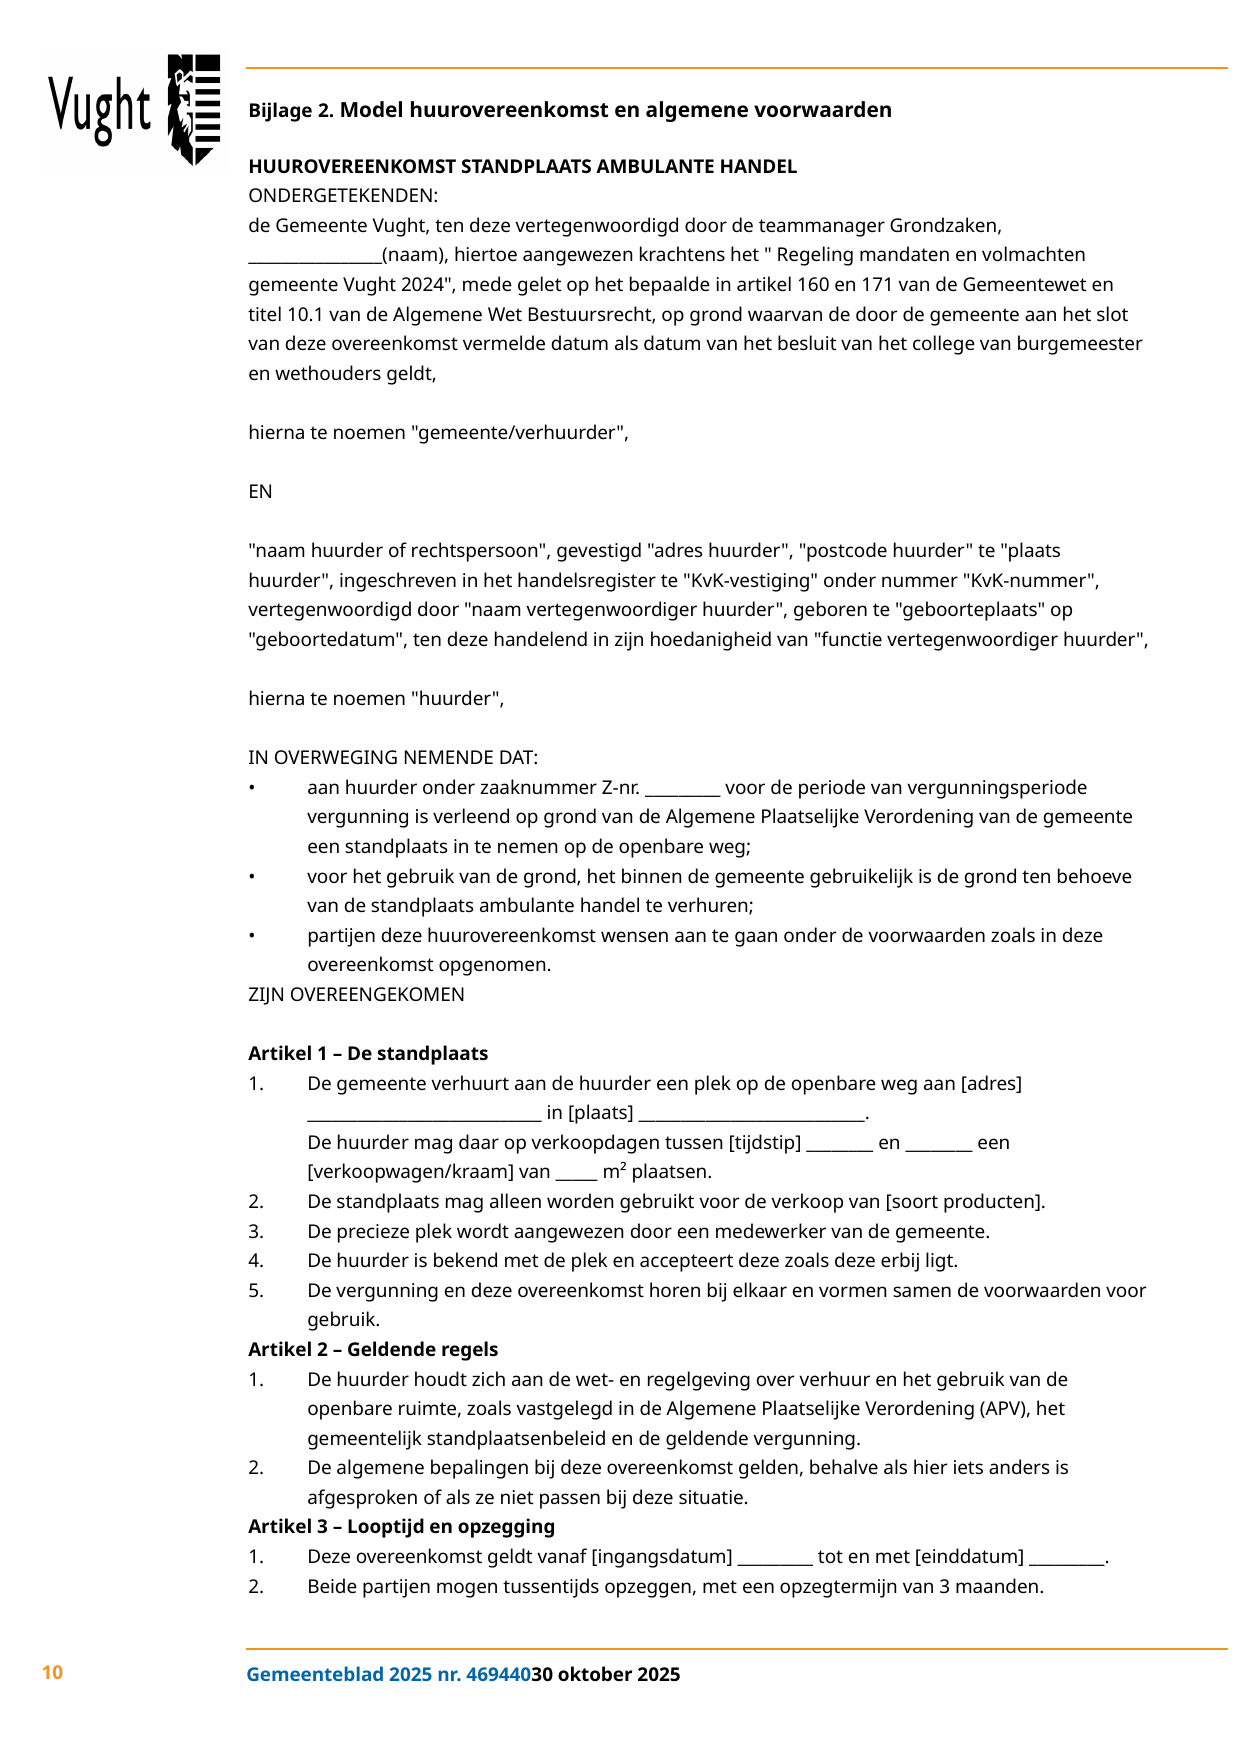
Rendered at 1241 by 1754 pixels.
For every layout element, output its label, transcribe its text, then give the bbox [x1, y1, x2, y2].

text ZIJN OVEREENGEKOMEN [248, 981, 1152, 1007]
text hierna te noemen "gemeente/verhuurder", [248, 419, 1152, 445]
list Beide partijen mogen tussentijds opzeggen, met een opzegtermijn van 3 maanden. [248, 1573, 1152, 1599]
text hierna te noemen "huurder", [248, 685, 1152, 711]
list De huurder houdt zich aan de wet- en regelgeving over verhuur en het gebruik van de openbare ruimte, zoals vastgelegd in de Algemene Plaatselijke Verordening (APV), het gemeentelijk standplaatsenbeleid en de geldende vergunning. [248, 1366, 1152, 1451]
list partijen deze huurovereenkomst wensen aan te gaan onder de voorwaarden zoals in deze overeenkomst opgenomen. [248, 922, 1152, 977]
list voor het gebruik van de grond, het binnen de gemeente gebruikelijk is de grond ten behoeve van de standplaats ambulante handel te verhuren; [248, 863, 1152, 918]
text Artikel 3 – Looptijd en opzegging [248, 1514, 1152, 1539]
text HUUROVEREENKOMST STANDPLAATS AMBULANTE HANDEL [248, 153, 1152, 179]
text IN OVERWEGING NEMENDE DAT: [248, 744, 1152, 770]
list De algemene bepalingen bij deze overeenkomst gelden, behalve als hier iets anders is afgesproken of als ze niet passen bij deze situatie. [248, 1454, 1152, 1510]
text EN [248, 478, 1152, 504]
text de Gemeente Vught, ten deze vertegenwoordigd door de teammanager Grondzaken, ________________(naam), hiertoe aangewezen krachtens het " Regeling mandaten en volmachten gemeente Vught 2024", mede gelet op het bepaalde in artikel 160 en 171 van de Gemeentewet en titel 10.1 van de Algemene Wet Bestuursrecht, op grond waarvan de door de gemeente aan het slot van deze overeenkomst vermelde datum als datum van het besluit van het college van burgemeester en wethouders geldt, [248, 212, 1152, 386]
text ONDERGETEKENDEN: [248, 182, 1152, 208]
list De standplaats mag alleen worden gebruikt voor de verkoop van [soort producten]. [248, 1188, 1152, 1214]
text Artikel 2 – Geldende regels [248, 1336, 1152, 1362]
picture [41, 47, 231, 172]
text Bijlage 2. Model huurovereenkomst en algemene voorwaarden [248, 95, 1152, 123]
list De huurder is bekend met de plek en accepteert deze zoals deze erbij ligt. [248, 1247, 1152, 1273]
list Deze overeenkomst geldt vanaf [ingangsdatum] _________ tot en met [einddatum] _________. [248, 1543, 1152, 1569]
list aan huurder onder zaaknummer Z-nr. _________ voor de periode van vergunningsperiode vergunning is verleend op grond van de Algemene Plaatselijke Verordening van de gemeente een standplaats in te nemen op de openbare weg; [248, 774, 1152, 859]
list De gemeente verhuurt aan de huurder een plek op de openbare weg aan [adres] ____________________________ in [plaats] ___________________________. [248, 1070, 1152, 1125]
list De huurder mag daar op verkoopdagen tussen [tijdstip] ________ en ________ een [verkoopwagen/kraam] van _____ m² plaatsen. [248, 1129, 1152, 1184]
list De precieze plek wordt aangewezen door een medewerker van de gemeente. [248, 1218, 1152, 1244]
text "naam huurder of rechtspersoon", gevestigd "adres huurder", "postcode huurder" te "plaats huurder", ingeschreven in het handelsregister te "KvK-vestiging" onder nummer "KvK-nummer", vertegenwoordigd door "naam vertegenwoordiger huurder", geboren te "geboorteplaats" op "geboortedatum", ten deze handelend in zijn hoedanigheid van "functie vertegenwoordiger huurder", [248, 537, 1152, 652]
text Artikel 1 – De standplaats [248, 1040, 1152, 1066]
list De vergunning en deze overeenkomst horen bij elkaar en vormen samen de voorwaarden voor gebruik. [248, 1277, 1152, 1332]
